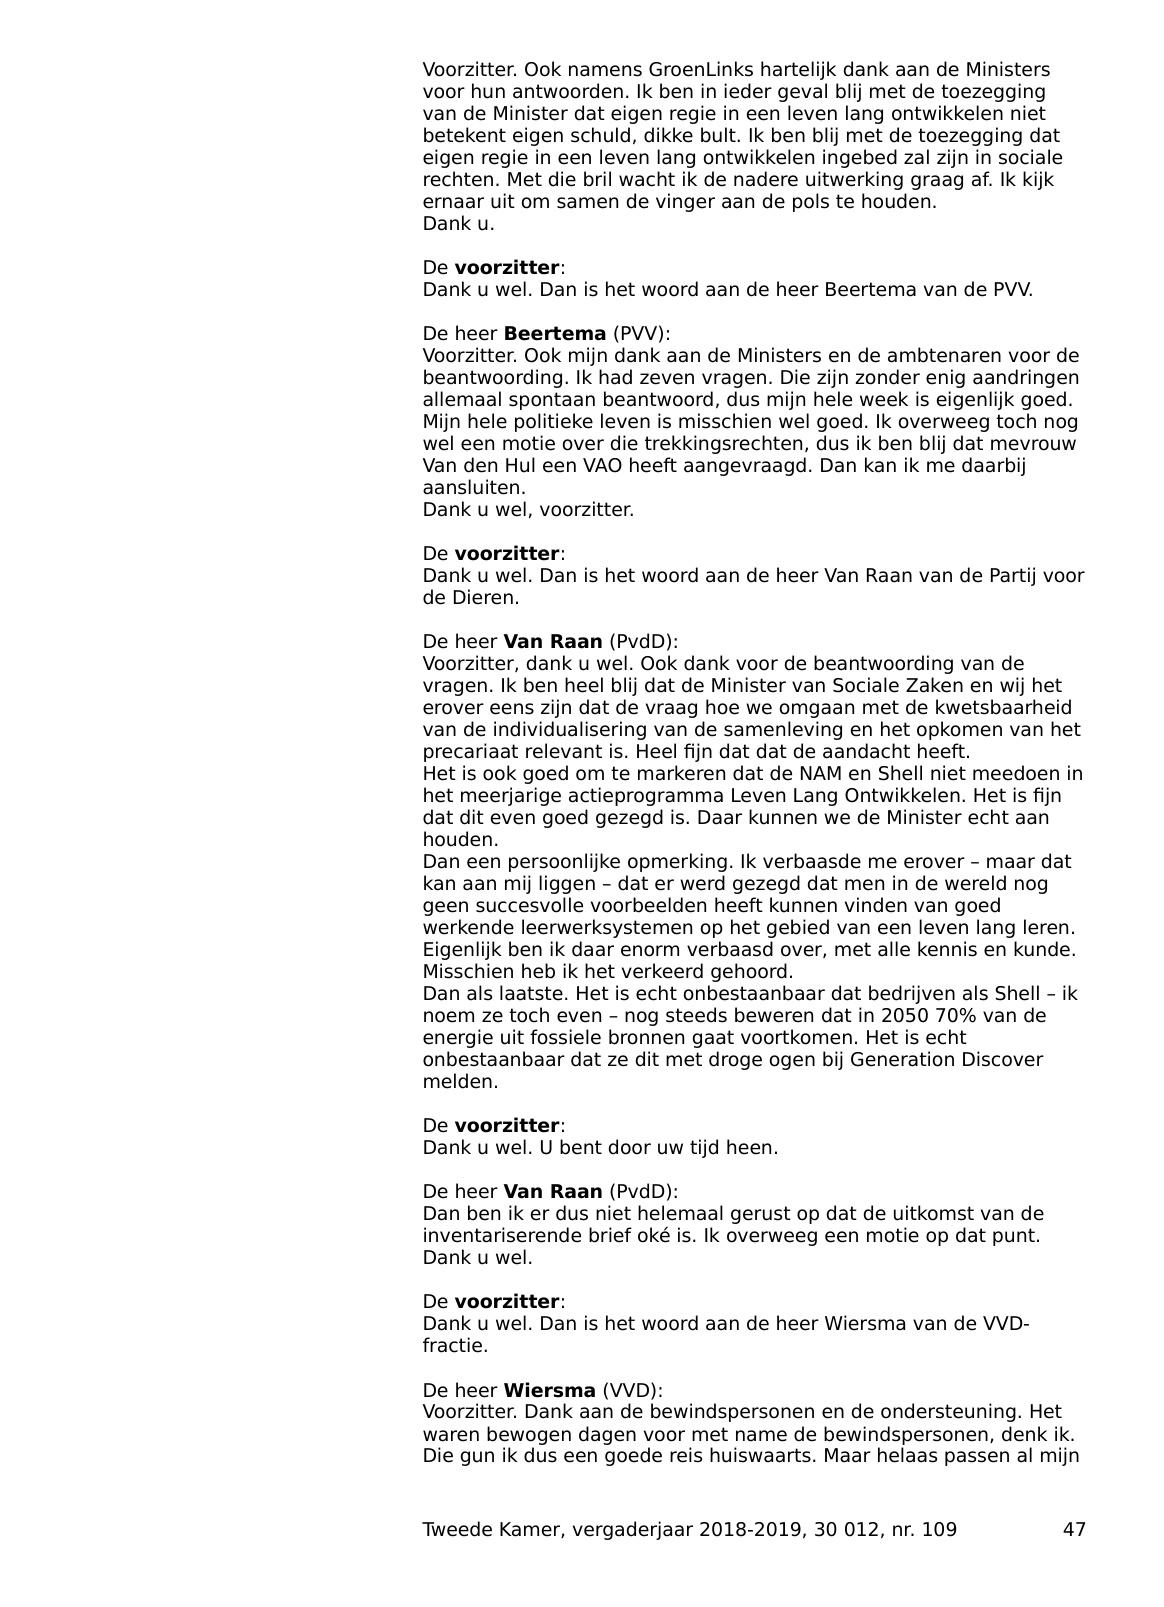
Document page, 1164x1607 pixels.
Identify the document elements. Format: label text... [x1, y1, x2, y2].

text Dan een persoonlijke opmerking. Ik verbaasde me erover – maar dat kan aan mij liggen – dat er werd gezegd dat men in de wereld nog geen succesvolle voorbeelden heeft kunnen vinden van goed werkende leerwerksystemen op het gebied van een leven lang leren. Eigenlijk ben ik daar enorm verbaasd over, met alle kennis en kunde. Misschien heb ik het verkeerd gehoord. [422, 851, 1087, 983]
text De heer Van Raan (PvdD): [422, 1181, 1087, 1203]
text Dank u wel, voorzitter. [422, 499, 1087, 521]
text De voorzitter: [422, 1115, 1087, 1137]
text Dan als laatste. Het is echt onbestaanbaar dat bedrijven als Shell – ik noem ze toch even – nog steeds beweren dat in 2050 70% van de energie uit fossiele bronnen gaat voortkomen. Het is echt onbestaanbaar dat ze dit met droge ogen bij Generation Discover melden. [422, 983, 1087, 1093]
text De voorzitter: [422, 543, 1087, 565]
text De heer Beertema (PVV): [422, 323, 1087, 345]
text Dank u wel. U bent door uw tijd heen. [422, 1137, 1087, 1159]
text Dan ben ik er dus niet helemaal gerust op dat de uitkomst van de inventariserende brief oké is. Ik overweeg een motie op dat punt. [422, 1203, 1087, 1247]
text De voorzitter: [422, 257, 1087, 279]
text Het is ook goed om te markeren dat de NAM en Shell niet meedoen in het meerjarige actieprogramma Leven Lang Ontwikkelen. Het is fijn dat dit even goed gezegd is. Daar kunnen we de Minister echt aan houden. [422, 763, 1087, 851]
text Dank u. [422, 213, 1087, 235]
text Voorzitter, dank u wel. Ook dank voor de beantwoording van de vragen. Ik ben heel blij dat de Minister van Sociale Zaken en wij het erover eens zijn dat de vraag hoe we omgaan met de kwetsbaarheid van de individualisering van de samenleving en het opkomen van het precariaat relevant is. Heel fijn dat dat de aandacht heeft. [422, 653, 1087, 763]
text De heer Van Raan (PvdD): [422, 631, 1087, 653]
text Voorzitter. Ook mijn dank aan de Ministers en de ambtenaren voor de beantwoording. Ik had zeven vragen. Die zijn zonder enig aandringen allemaal spontaan beantwoord, dus mijn hele week is eigenlijk goed. Mijn hele politieke leven is misschien wel goed. Ik overweeg toch nog wel een motie over die trekkingsrechten, dus ik ben blij dat mevrouw Van den Hul een VAO heeft aangevraagd. Dan kan ik me daarbij aansluiten. [422, 345, 1087, 499]
text Dank u wel. Dan is het woord aan de heer Van Raan van de Partij voor de Dieren. [422, 565, 1087, 609]
text Dank u wel. Dan is het woord aan de heer Beertema van de PVV. [422, 279, 1087, 301]
text Dank u wel. Dan is het woord aan de heer Wiersma van de VVD-fractie. [422, 1313, 1087, 1357]
text Voorzitter. Dank aan de bewindspersonen en de ondersteuning. Het waren bewogen dagen voor met name de bewindspersonen, denk ik. Die gun ik dus een goede reis huiswaarts. Maar helaas passen al mijn [422, 1401, 1087, 1467]
text De voorzitter: [422, 1291, 1087, 1313]
text Dank u wel. [422, 1247, 1087, 1269]
text Voorzitter. Ook namens GroenLinks hartelijk dank aan de Ministers voor hun antwoorden. Ik ben in ieder geval blij met de toezegging van de Minister dat eigen regie in een leven lang ontwikkelen niet betekent eigen schuld, dikke bult. Ik ben blij met de toezegging dat eigen regie in een leven lang ontwikkelen ingebed zal zijn in sociale rechten. Met die bril wacht ik de nadere uitwerking graag af. Ik kijk ernaar uit om samen de vinger aan de pols te houden. [422, 59, 1087, 213]
text De heer Wiersma (VVD): [422, 1379, 1087, 1401]
